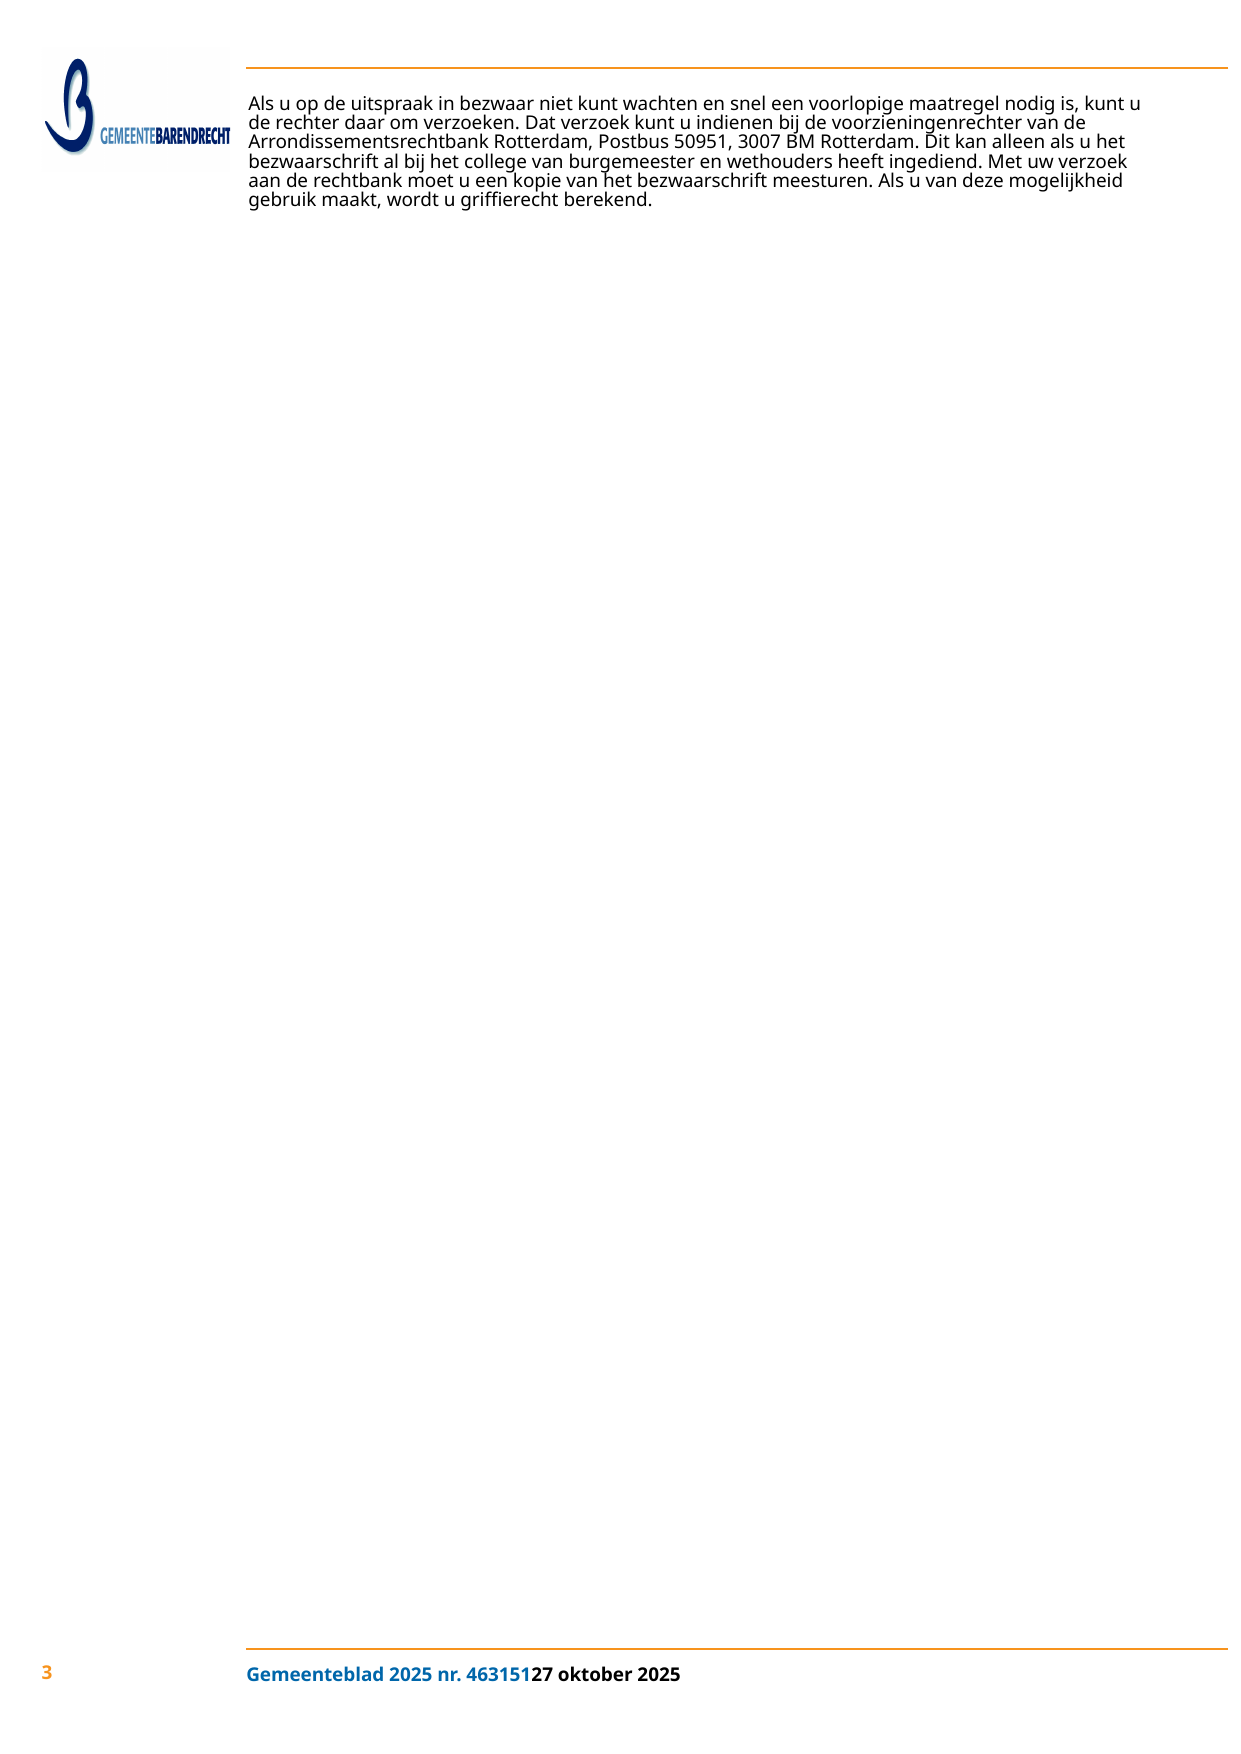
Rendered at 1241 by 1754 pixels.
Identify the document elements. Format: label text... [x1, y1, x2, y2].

picture [41, 47, 231, 172]
text Als u op de uitspraak in bezwaar niet kunt wachten en snel een voorlopige maatregel nodig is, kunt u de rechter daar om verzoeken. Dat verzoek kunt u indienen bij de voorzieningenrechter van de Arrondissementsrechtbank Rotterdam, Postbus 50951, 3007 BM Rotterdam. Dit kan alleen als u het bezwaarschrift al bij het college van burgemeester en wethouders heeft ingediend. Met uw verzoek aan de rechtbank moet u een kopie van het bezwaarschrift meesturen. Als u van deze mogelijkheid gebruik maakt, wordt u griffierecht berekend. [248, 95, 1152, 210]
